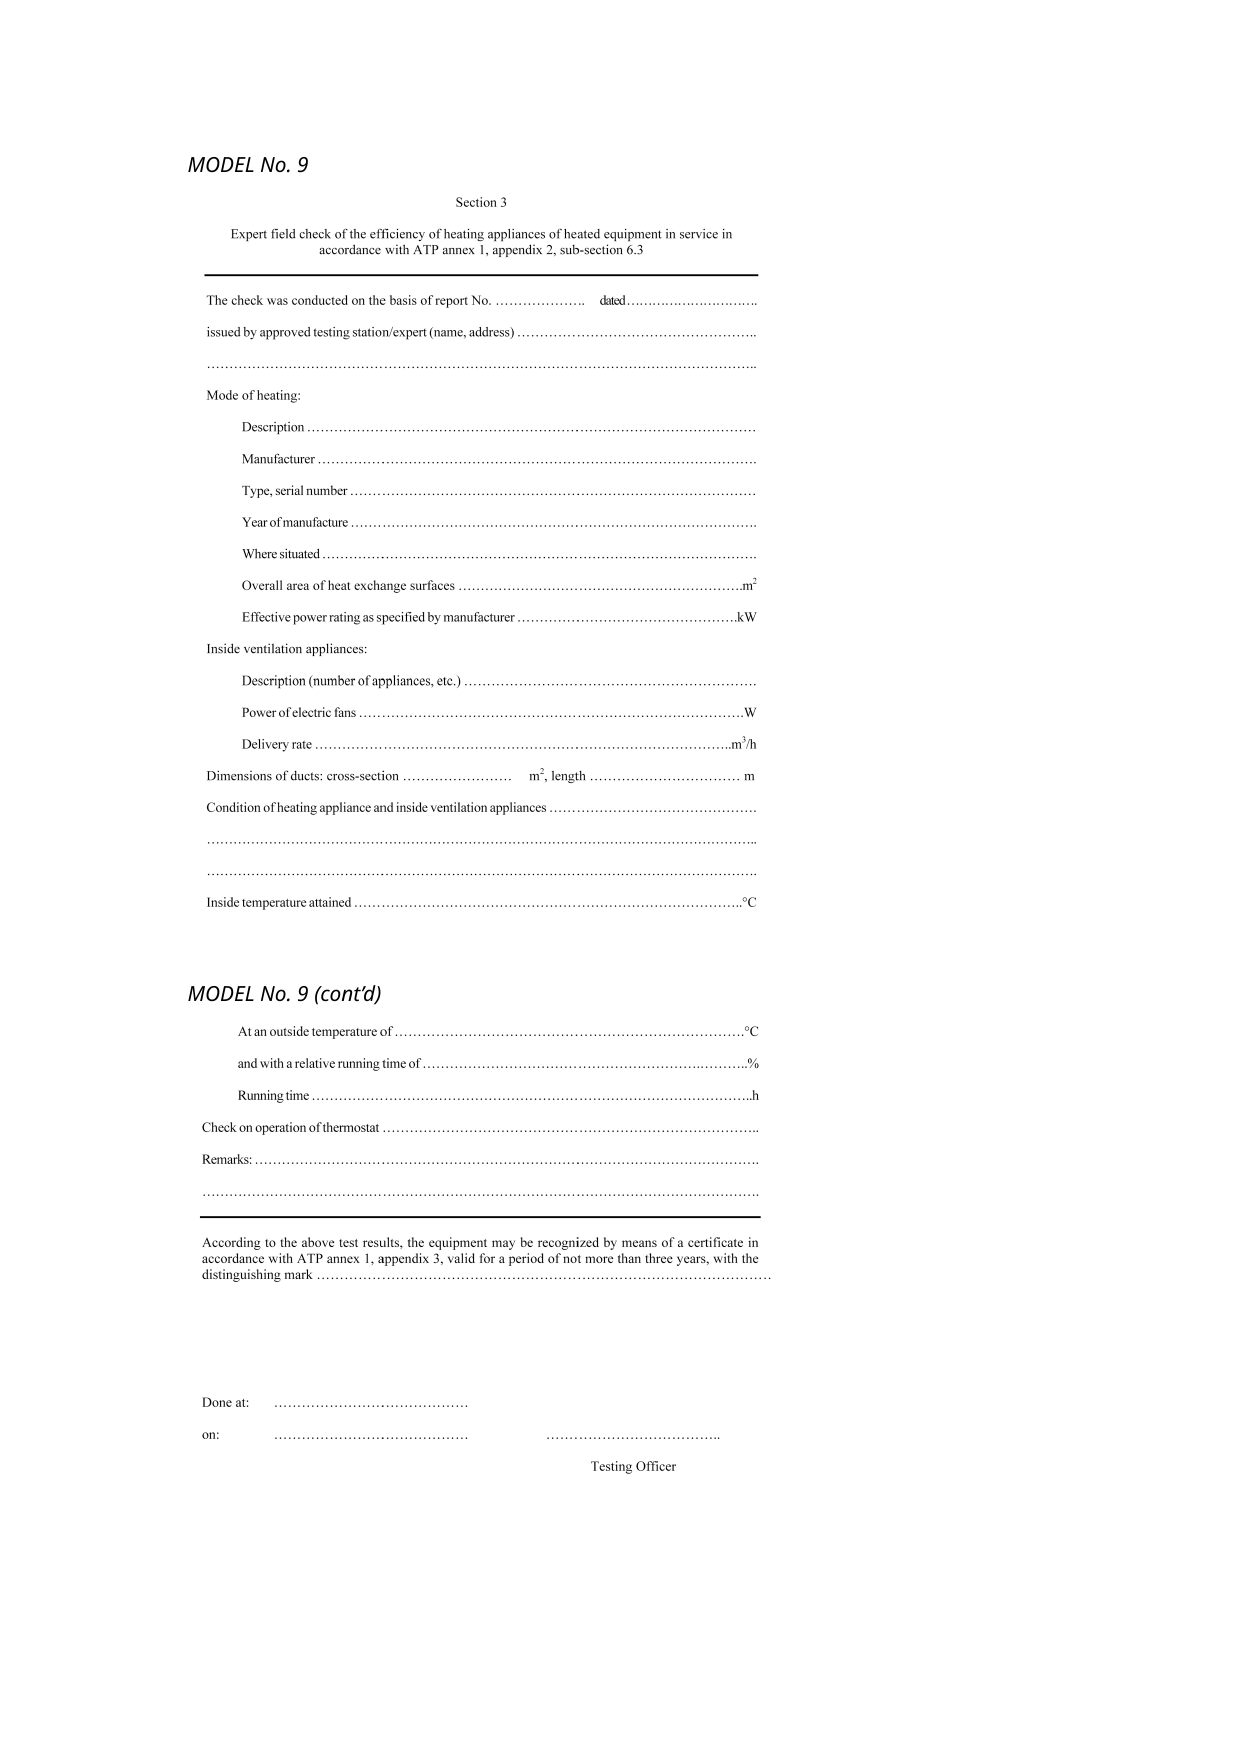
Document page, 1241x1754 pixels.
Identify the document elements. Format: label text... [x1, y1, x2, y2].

text MODEL No. 9 (cont’d) [187, 979, 1053, 1008]
picture [187, 1023, 773, 1485]
text MODEL No. 9 [187, 150, 1053, 178]
picture [187, 193, 773, 922]
